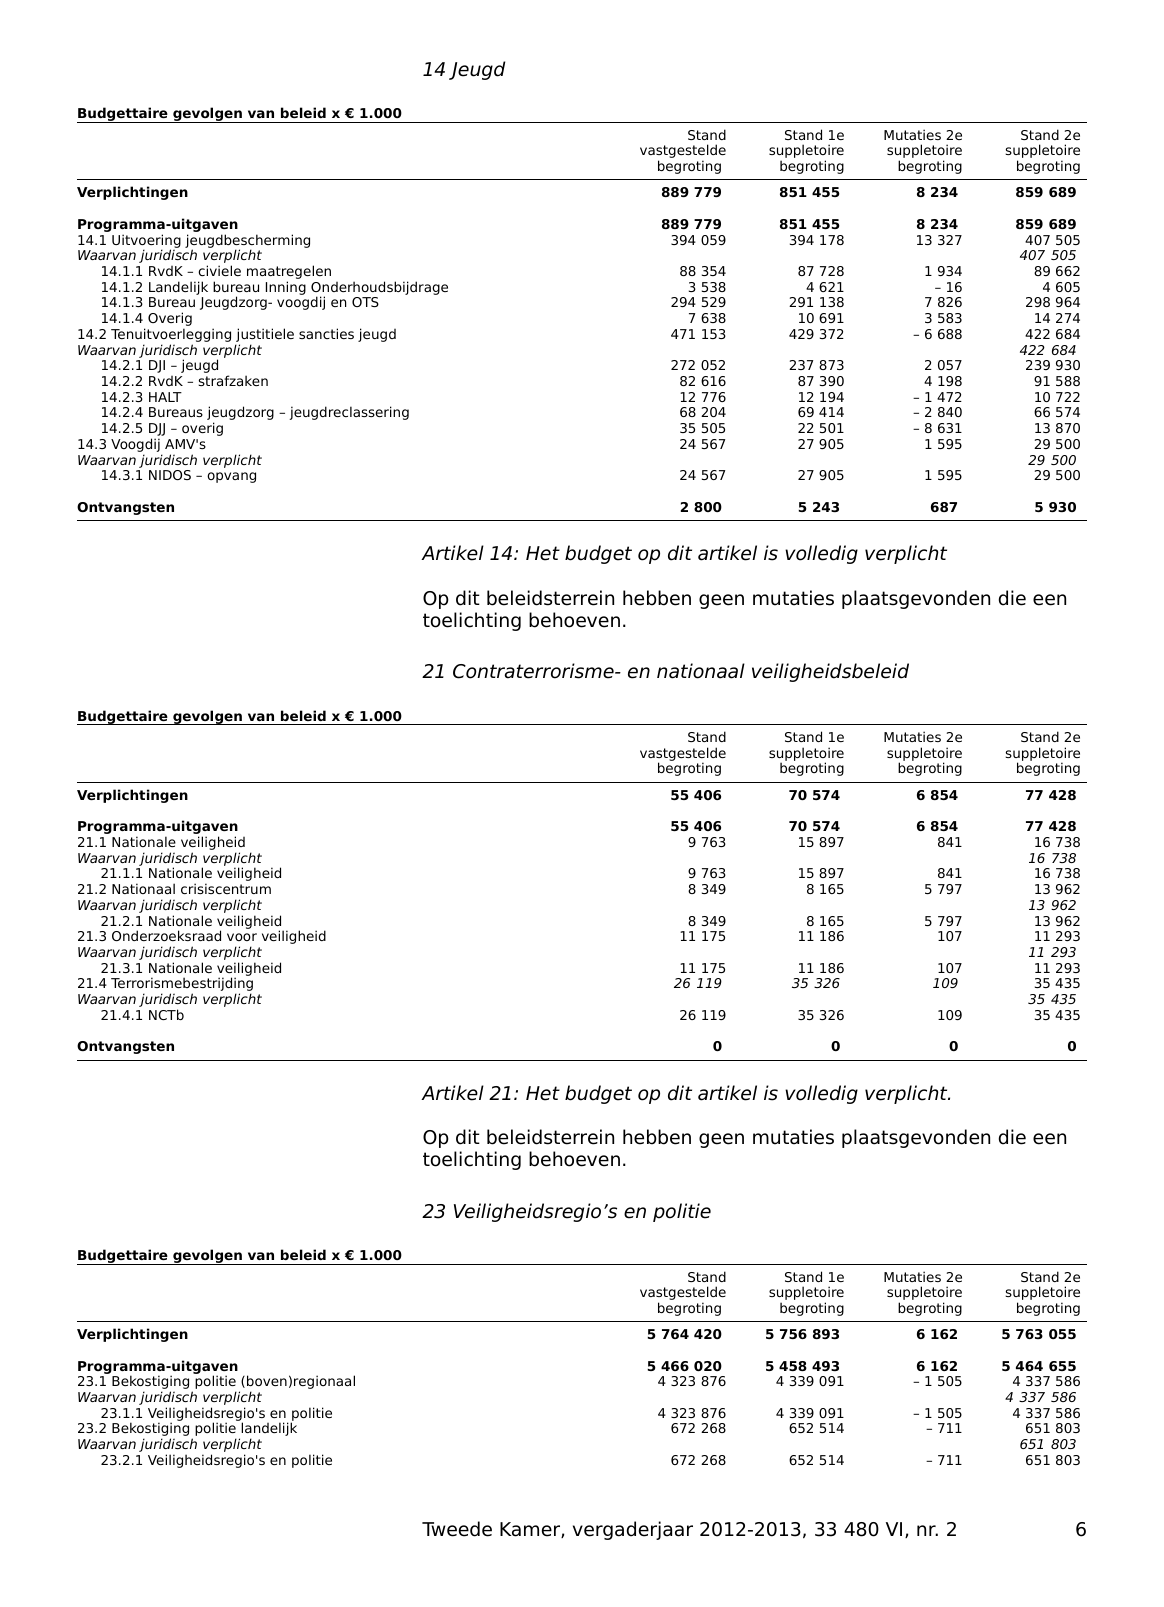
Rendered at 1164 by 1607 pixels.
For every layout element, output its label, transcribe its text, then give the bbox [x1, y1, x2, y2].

table_cell [732, 1024, 850, 1039]
table_cell [614, 484, 732, 500]
table_cell 4 337 586 [969, 1406, 1087, 1421]
table_cell [732, 453, 850, 468]
table_cell 26 119 [614, 976, 732, 992]
table_cell 5 930 [969, 500, 1087, 520]
table_cell 687 [850, 500, 968, 520]
table_cell [732, 343, 850, 358]
table_cell [732, 1390, 850, 1406]
table_header Budgettaire gevolgen van beleid x € 1.000 [77, 709, 1087, 724]
table_cell 422 684 [969, 327, 1087, 342]
table_cell 35 326 [732, 976, 850, 992]
table_cell 0 [732, 1039, 850, 1059]
table_cell 1 934 [850, 264, 968, 279]
table_cell 889 779 [614, 180, 732, 201]
table_cell Programma-uitgaven [77, 819, 614, 835]
table_cell 841 [850, 866, 968, 882]
table_cell 291 138 [732, 295, 850, 311]
table_cell – 16 [850, 280, 968, 295]
table_cell 21.2.1 Nationale veiligheid [94, 913, 614, 929]
table_cell 859 689 [969, 180, 1087, 201]
table_cell [77, 1406, 94, 1421]
table_cell 23.2.1 Veiligheidsregio's en politie [94, 1453, 614, 1468]
table_cell 16 738 [969, 850, 1087, 866]
table_cell 10 691 [732, 311, 850, 327]
table_cell [614, 898, 732, 913]
table_cell 4 605 [969, 280, 1087, 295]
table_cell [614, 1343, 732, 1358]
table_cell 237 873 [732, 358, 850, 374]
table_cell [94, 1265, 614, 1321]
table_cell 8 165 [732, 913, 850, 929]
table_cell 2 800 [614, 500, 732, 520]
table_cell 7 826 [850, 295, 968, 311]
table_cell 651 803 [969, 1453, 1087, 1468]
table_cell 22 501 [732, 421, 850, 437]
table_cell [732, 484, 850, 500]
table_cell – 1 505 [850, 1374, 968, 1390]
table_cell 12 194 [732, 390, 850, 405]
table_cell 16 738 [969, 835, 1087, 850]
table_cell 14.1.4 Overig [94, 311, 614, 327]
table_cell Waarvan juridisch verplicht [77, 945, 614, 961]
table_cell 5 458 493 [732, 1359, 850, 1374]
table_cell 14.1.3 Bureau Jeugdzorg- voogdij en OTS [94, 295, 614, 311]
table_cell 66 574 [969, 405, 1087, 421]
table_cell [850, 343, 968, 358]
table_cell 652 514 [732, 1453, 850, 1468]
text Op dit beleidsterrein hebben geen mutaties plaatsgevonden die een toelichting behoeven. [422, 1127, 1087, 1171]
table_cell [732, 945, 850, 961]
table_cell 407 505 [969, 248, 1087, 264]
table_cell [94, 1024, 614, 1039]
table_cell 6 854 [850, 819, 968, 835]
table_cell 21.2 Nationaal crisiscentrum [77, 882, 614, 898]
table_cell 4 339 091 [732, 1406, 850, 1421]
table_cell Verplichtingen [77, 1322, 614, 1343]
table_cell Waarvan juridisch verplicht [77, 992, 614, 1008]
subtitle Artikel 21: Het budget op dit artikel is volledig verplicht. [422, 1083, 1087, 1105]
table_cell [77, 390, 94, 405]
table_cell 8 349 [614, 882, 732, 898]
table_cell 4 198 [850, 374, 968, 389]
table_cell 471 153 [614, 327, 732, 342]
table_cell 0 [850, 1039, 968, 1059]
table_cell [850, 945, 968, 961]
table_cell [969, 1343, 1087, 1358]
table_cell 652 514 [732, 1421, 850, 1437]
table_cell 1 595 [850, 468, 968, 484]
table_cell 23.2 Bekostiging politie landelijk [77, 1421, 614, 1437]
table_cell 11 186 [732, 929, 850, 945]
table_cell [732, 1343, 850, 1358]
table_cell 11 293 [969, 961, 1087, 976]
table_cell Waarvan juridisch verplicht [77, 453, 614, 468]
table_cell 35 435 [969, 976, 1087, 992]
table_cell 8 349 [614, 913, 732, 929]
table_cell 429 372 [732, 327, 850, 342]
table_cell [732, 1437, 850, 1453]
table_cell 10 722 [969, 390, 1087, 405]
table_cell [850, 201, 968, 217]
table_cell 87 390 [732, 374, 850, 389]
table_cell 5 243 [732, 500, 850, 520]
table_cell 21.1 Nationale veiligheid [77, 835, 614, 850]
subtitle 23 Veiligheidsregio’s en politie [422, 1201, 1087, 1223]
table_cell [614, 248, 732, 264]
table_cell [77, 866, 94, 882]
table_cell 12 776 [614, 390, 732, 405]
table_cell [94, 803, 614, 819]
table_cell 422 684 [969, 343, 1087, 358]
table_cell Waarvan juridisch verplicht [77, 1390, 614, 1406]
table_cell Stand 2e suppletoire begroting [969, 725, 1087, 782]
table_cell [969, 803, 1087, 819]
table_cell 5 797 [850, 882, 968, 898]
table_cell [77, 913, 94, 929]
table_cell 889 779 [614, 217, 732, 232]
table_cell Stand 1e suppletoire begroting [732, 1265, 850, 1321]
table_cell Stand 2e suppletoire begroting [969, 1265, 1087, 1321]
table_cell [77, 1265, 94, 1321]
table_cell 4 337 586 [969, 1390, 1087, 1406]
table_cell 5 466 020 [614, 1359, 732, 1374]
table_cell Waarvan juridisch verplicht [77, 850, 614, 866]
table_cell [94, 1343, 614, 1358]
table_cell [969, 1024, 1087, 1039]
table_cell [77, 421, 94, 437]
table_cell 4 323 876 [614, 1406, 732, 1421]
table_cell 107 [850, 929, 968, 945]
table_cell [614, 201, 732, 217]
table_cell [77, 358, 94, 374]
table_cell [850, 1390, 968, 1406]
table_cell 13 962 [969, 913, 1087, 929]
table_cell Verplichtingen [77, 783, 614, 803]
table_cell – 8 631 [850, 421, 968, 437]
table_cell [77, 280, 94, 295]
table_cell [614, 992, 732, 1008]
table_cell 14.3 Voogdij AMV's [77, 437, 614, 452]
table_cell Stand 2e suppletoire begroting [969, 123, 1087, 179]
table_cell 14.2.5 DJJ – overig [94, 421, 614, 437]
table_cell 14.2.2 RvdK – strafzaken [94, 374, 614, 389]
table_cell [77, 295, 94, 311]
table_cell [850, 484, 968, 500]
table_cell 21.1.1 Nationale veiligheid [94, 866, 614, 882]
table_cell [77, 201, 94, 217]
table_header Budgettaire gevolgen van beleid x € 1.000 [77, 1248, 1087, 1264]
table_cell 3 583 [850, 311, 968, 327]
table_cell 24 567 [614, 468, 732, 484]
table_cell 55 406 [614, 819, 732, 835]
table_cell – 711 [850, 1421, 968, 1437]
table_cell 672 268 [614, 1453, 732, 1468]
table_cell [77, 1343, 94, 1358]
table_cell Mutaties 2e suppletoire begroting [850, 1265, 968, 1321]
table_cell 82 616 [614, 374, 732, 389]
table_cell 27 905 [732, 468, 850, 484]
table_cell Waarvan juridisch verplicht [77, 1437, 614, 1453]
table_cell 9 763 [614, 866, 732, 882]
table_cell 859 689 [969, 217, 1087, 232]
table_cell 14.2 Tenuitvoerlegging justitiele sancties jeugd [77, 327, 614, 342]
table_cell 109 [850, 1008, 968, 1023]
table_cell [969, 484, 1087, 500]
table_cell Mutaties 2e suppletoire begroting [850, 123, 968, 179]
table_cell Ontvangsten [77, 500, 614, 520]
table_cell [614, 1437, 732, 1453]
table_cell 35 326 [732, 1008, 850, 1023]
table_cell 11 175 [614, 929, 732, 945]
table_cell 21.4 Terrorismebestrijding [77, 976, 614, 992]
table_cell Stand vastgestelde begroting [614, 1265, 732, 1321]
table_cell [77, 1453, 94, 1468]
table_cell Stand 1e suppletoire begroting [732, 123, 850, 179]
table_cell 89 662 [969, 264, 1087, 279]
table_cell 11 293 [969, 929, 1087, 945]
table_cell 21.3.1 Nationale veiligheid [94, 961, 614, 976]
table_cell – 6 688 [850, 327, 968, 342]
table_cell 5 764 420 [614, 1322, 732, 1343]
table_cell [732, 992, 850, 1008]
table_cell – 1 472 [850, 390, 968, 405]
table_cell Programma-uitgaven [77, 217, 614, 232]
table_cell 55 406 [614, 783, 732, 803]
table_cell [614, 1024, 732, 1039]
table_cell Waarvan juridisch verplicht [77, 248, 614, 264]
table_cell 841 [850, 835, 968, 850]
table_cell 298 964 [969, 295, 1087, 311]
table_cell 6 854 [850, 783, 968, 803]
table_cell [77, 1024, 94, 1039]
subtitle 21 Contraterrorisme- en nationaal veiligheidsbeleid [422, 661, 1087, 683]
table_cell Stand 1e suppletoire begroting [732, 725, 850, 782]
table_cell [77, 311, 94, 327]
table_cell [850, 248, 968, 264]
table_cell 7 638 [614, 311, 732, 327]
table_cell 91 588 [969, 374, 1087, 389]
table_cell 107 [850, 961, 968, 976]
table_cell 9 763 [614, 835, 732, 850]
table_cell [77, 468, 94, 484]
table_cell 6 162 [850, 1322, 968, 1343]
table_cell [850, 898, 968, 913]
subtitle 14 Jeugd [422, 59, 1087, 81]
table_cell [77, 405, 94, 421]
table_cell 6 162 [850, 1359, 968, 1374]
table_cell [850, 803, 968, 819]
table_cell 5 756 893 [732, 1322, 850, 1343]
table_cell 5 797 [850, 913, 968, 929]
table_cell [850, 1343, 968, 1358]
table_cell 14.1.1 RvdK – civiele maatregelen [94, 264, 614, 279]
table_cell 13 962 [969, 898, 1087, 913]
table_cell [77, 484, 94, 500]
table_cell [614, 1390, 732, 1406]
table_cell 239 930 [969, 358, 1087, 374]
table_cell 14 274 [969, 311, 1087, 327]
table_cell 29 500 [969, 453, 1087, 468]
table_cell 13 870 [969, 421, 1087, 437]
table_cell [732, 850, 850, 866]
table_cell Programma-uitgaven [77, 1359, 614, 1374]
table_cell 14.2.4 Bureaus jeugdzorg – jeugdreclassering [94, 405, 614, 421]
table_cell 70 574 [732, 819, 850, 835]
table_cell 21.3 Onderzoeksraad voor veiligheid [77, 929, 614, 945]
table_cell [94, 725, 614, 782]
table_cell [850, 1024, 968, 1039]
table_cell 851 455 [732, 217, 850, 232]
table_cell 4 621 [732, 280, 850, 295]
table_cell [850, 992, 968, 1008]
table_cell 23.1.1 Veiligheidsregio's en politie [94, 1406, 614, 1421]
table_cell 77 428 [969, 819, 1087, 835]
table_cell 14.1.2 Landelijk bureau Inning Onderhoudsbijdrage [94, 280, 614, 295]
table_cell 294 529 [614, 295, 732, 311]
table_cell [850, 1437, 968, 1453]
table_cell 8 165 [732, 882, 850, 898]
table_cell 16 738 [969, 866, 1087, 882]
table_cell Waarvan juridisch verplicht [77, 898, 614, 913]
table_cell 11 186 [732, 961, 850, 976]
table_cell 4 323 876 [614, 1374, 732, 1390]
table_cell [614, 945, 732, 961]
table_cell 23.1 Bekostiging politie (boven)regionaal [77, 1374, 614, 1390]
table_cell 651 803 [969, 1421, 1087, 1437]
table_cell [77, 374, 94, 389]
table_cell 14.3.1 NIDOS – opvang [94, 468, 614, 484]
table_cell [94, 123, 614, 179]
table_cell 4 339 091 [732, 1374, 850, 1390]
table_cell 15 897 [732, 835, 850, 850]
table_cell 0 [969, 1039, 1087, 1059]
table_cell 13 962 [969, 882, 1087, 898]
table_cell Mutaties 2e suppletoire begroting [850, 725, 968, 782]
table_cell 29 500 [969, 468, 1087, 484]
table_cell – 1 505 [850, 1406, 968, 1421]
table_cell [77, 803, 94, 819]
table_cell 14.2.1 DJI – jeugd [94, 358, 614, 374]
table_cell 1 595 [850, 437, 968, 452]
table_cell – 711 [850, 1453, 968, 1468]
table_cell [850, 453, 968, 468]
table_cell [969, 201, 1087, 217]
table_cell 88 354 [614, 264, 732, 279]
table_cell [614, 850, 732, 866]
table_cell 8 234 [850, 180, 968, 201]
table_cell 4 337 586 [969, 1374, 1087, 1390]
table_cell 651 803 [969, 1437, 1087, 1453]
table_cell Ontvangsten [77, 1039, 614, 1059]
table_cell 5 763 055 [969, 1322, 1087, 1343]
table_cell 24 567 [614, 437, 732, 452]
table_cell 15 897 [732, 866, 850, 882]
table_cell 14.1 Uitvoering jeugdbescherming [77, 232, 614, 248]
table_cell [614, 453, 732, 468]
table_cell 11 175 [614, 961, 732, 976]
table_cell 77 428 [969, 783, 1087, 803]
table_cell [732, 248, 850, 264]
table_cell 69 414 [732, 405, 850, 421]
table_header Budgettaire gevolgen van beleid x € 1.000 [77, 106, 1087, 122]
table_cell 672 268 [614, 1421, 732, 1437]
table_cell 5 464 655 [969, 1359, 1087, 1374]
table_cell Stand vastgestelde begroting [614, 725, 732, 782]
table_cell [77, 264, 94, 279]
table_cell 11 293 [969, 945, 1087, 961]
table_cell 394 059 [614, 232, 732, 248]
table_cell [732, 803, 850, 819]
table_cell 35 435 [969, 992, 1087, 1008]
table_cell 2 057 [850, 358, 968, 374]
table_cell 407 505 [969, 232, 1087, 248]
table_cell [77, 123, 94, 179]
table_cell 35 505 [614, 421, 732, 437]
table_cell [732, 201, 850, 217]
table_cell 27 905 [732, 437, 850, 452]
subtitle Artikel 14: Het budget op dit artikel is volledig verplicht [422, 543, 1087, 565]
table_cell [732, 898, 850, 913]
table_cell [850, 850, 968, 866]
table_cell [77, 961, 94, 976]
table_cell Waarvan juridisch verplicht [77, 343, 614, 358]
table_cell 272 052 [614, 358, 732, 374]
table_cell [77, 725, 94, 782]
table_cell 68 204 [614, 405, 732, 421]
table_cell 87 728 [732, 264, 850, 279]
table_cell – 2 840 [850, 405, 968, 421]
table_cell [614, 803, 732, 819]
table_cell 109 [850, 976, 968, 992]
table_cell 26 119 [614, 1008, 732, 1023]
table_cell Stand vastgestelde begroting [614, 123, 732, 179]
table_cell 14.2.3 HALT [94, 390, 614, 405]
table_cell 29 500 [969, 437, 1087, 452]
table_cell 394 178 [732, 232, 850, 248]
table_cell 3 538 [614, 280, 732, 295]
table_cell Verplichtingen [77, 180, 614, 201]
table_cell 8 234 [850, 217, 968, 232]
table_cell [94, 201, 614, 217]
table_cell [614, 343, 732, 358]
text Op dit beleidsterrein hebben geen mutaties plaatsgevonden die een toelichting behoeven. [422, 587, 1087, 631]
table_cell 13 327 [850, 232, 968, 248]
table_cell 851 455 [732, 180, 850, 201]
table_cell 0 [614, 1039, 732, 1059]
table_cell 35 435 [969, 1008, 1087, 1023]
table_cell [94, 484, 614, 500]
table_cell [77, 1008, 94, 1023]
table_cell 21.4.1 NCTb [94, 1008, 614, 1023]
table_cell 70 574 [732, 783, 850, 803]
